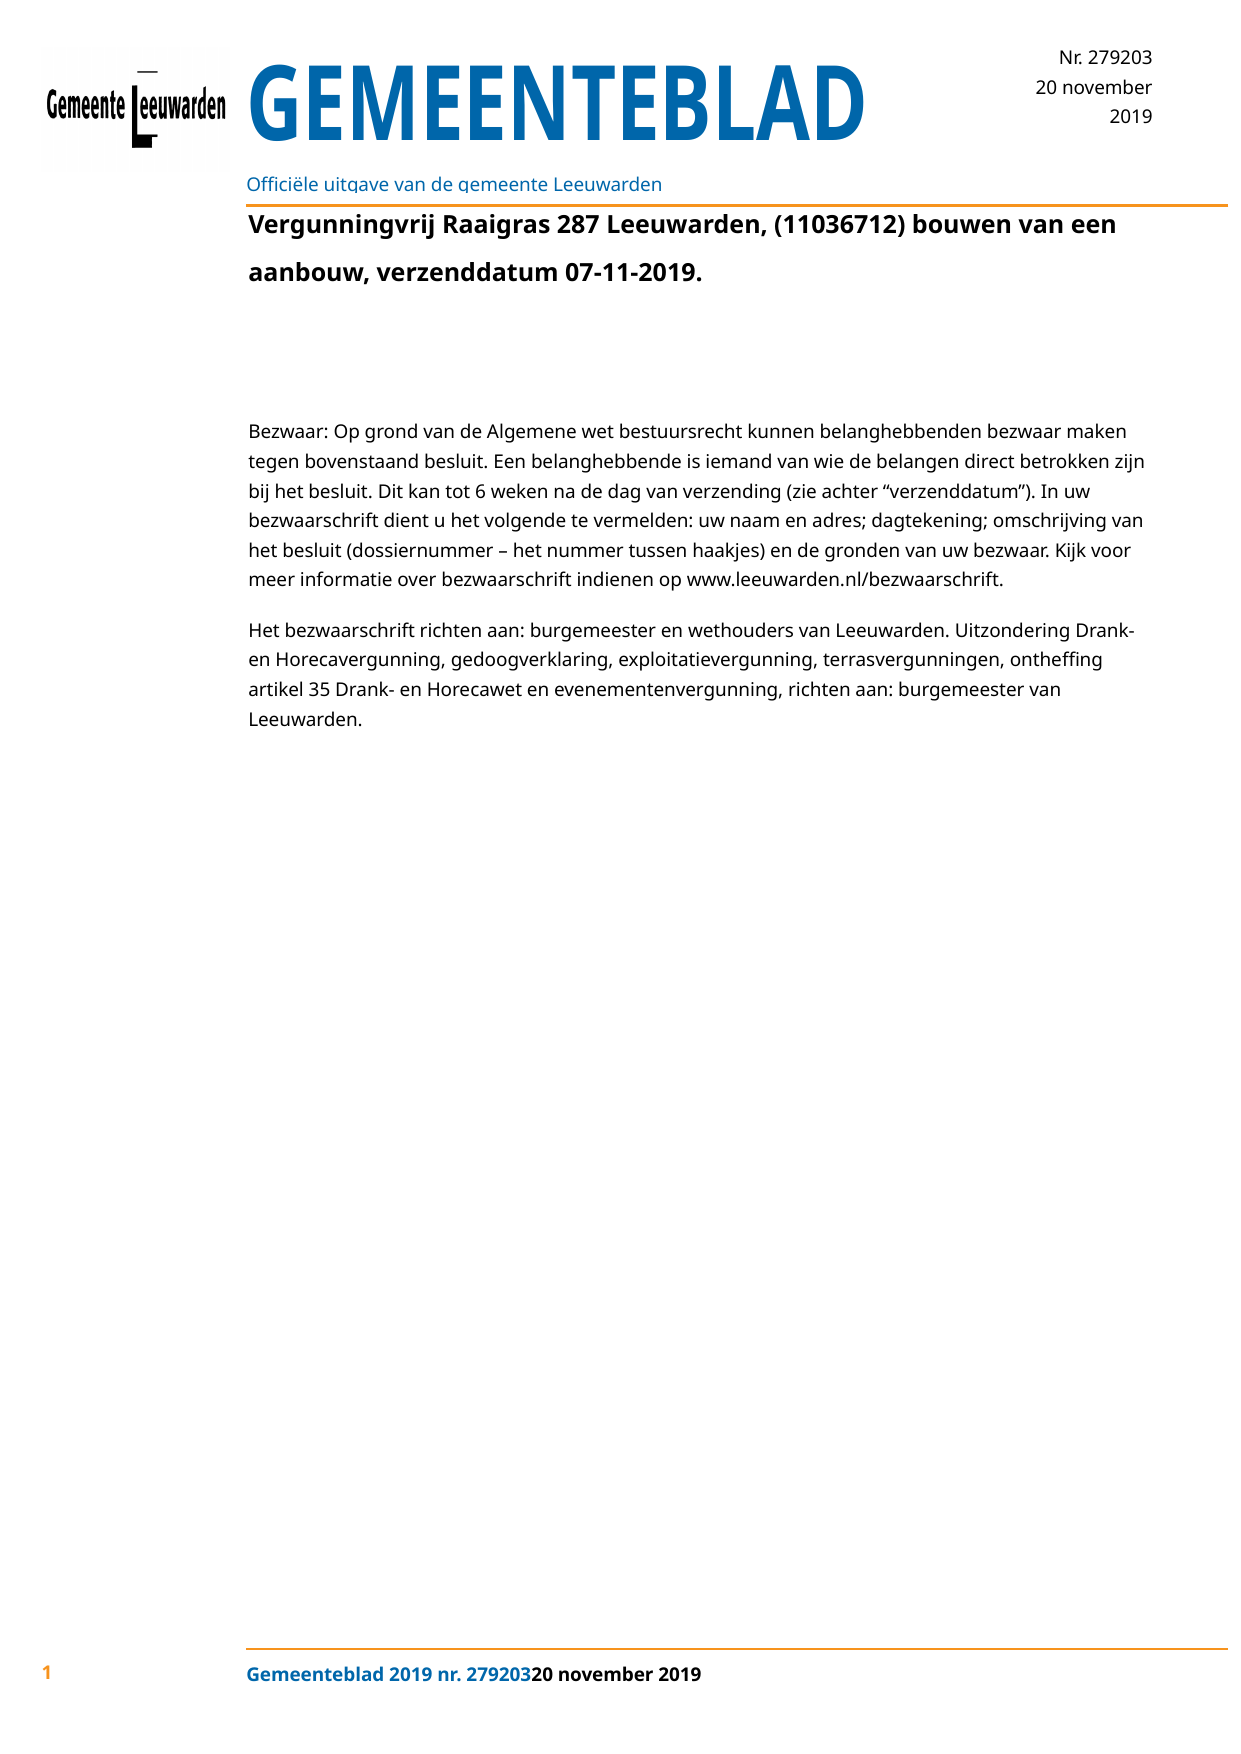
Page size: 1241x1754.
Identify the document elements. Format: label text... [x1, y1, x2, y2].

picture [41, 47, 231, 172]
text Bezwaar: Op grond van de Algemene wet bestuursrecht kunnen belanghebbenden bezwaar maken tegen bovenstaand besluit. Een belanghebbende is iemand van wie de belangen direct betrokken zijn bij het besluit. Dit kan tot 6 weken na de dag van verzending (zie achter “verzenddatum”). In uw bezwaarschrift dient u het volgende te vermelden: uw naam en adres; dagtekening; omschrijving van het besluit (dossiernummer – het nummer tussen haakjes) en de gronden van uw bezwaar. Kijk voor meer informatie over bezwaarschrift indienen op www.leeuwarden.nl/bezwaarschrift. [248, 419, 1152, 592]
text Vergunningvrij Raaigras 287 Leeuwarden, (11036712) bouwen van een aanbouw, verzenddatum 07-11-2019. [248, 207, 1152, 288]
text Het bezwaarschrift richten aan: burgemeester en wethouders van Leeuwarden. Uitzondering Drank- en Horecavergunning, gedoogverklaring, exploitatievergunning, terrasvergunningen, ontheffing artikel 35 Drank- en Horecawet en evenementenvergunning, richten aan: burgemeester van Leeuwarden. [248, 617, 1152, 732]
